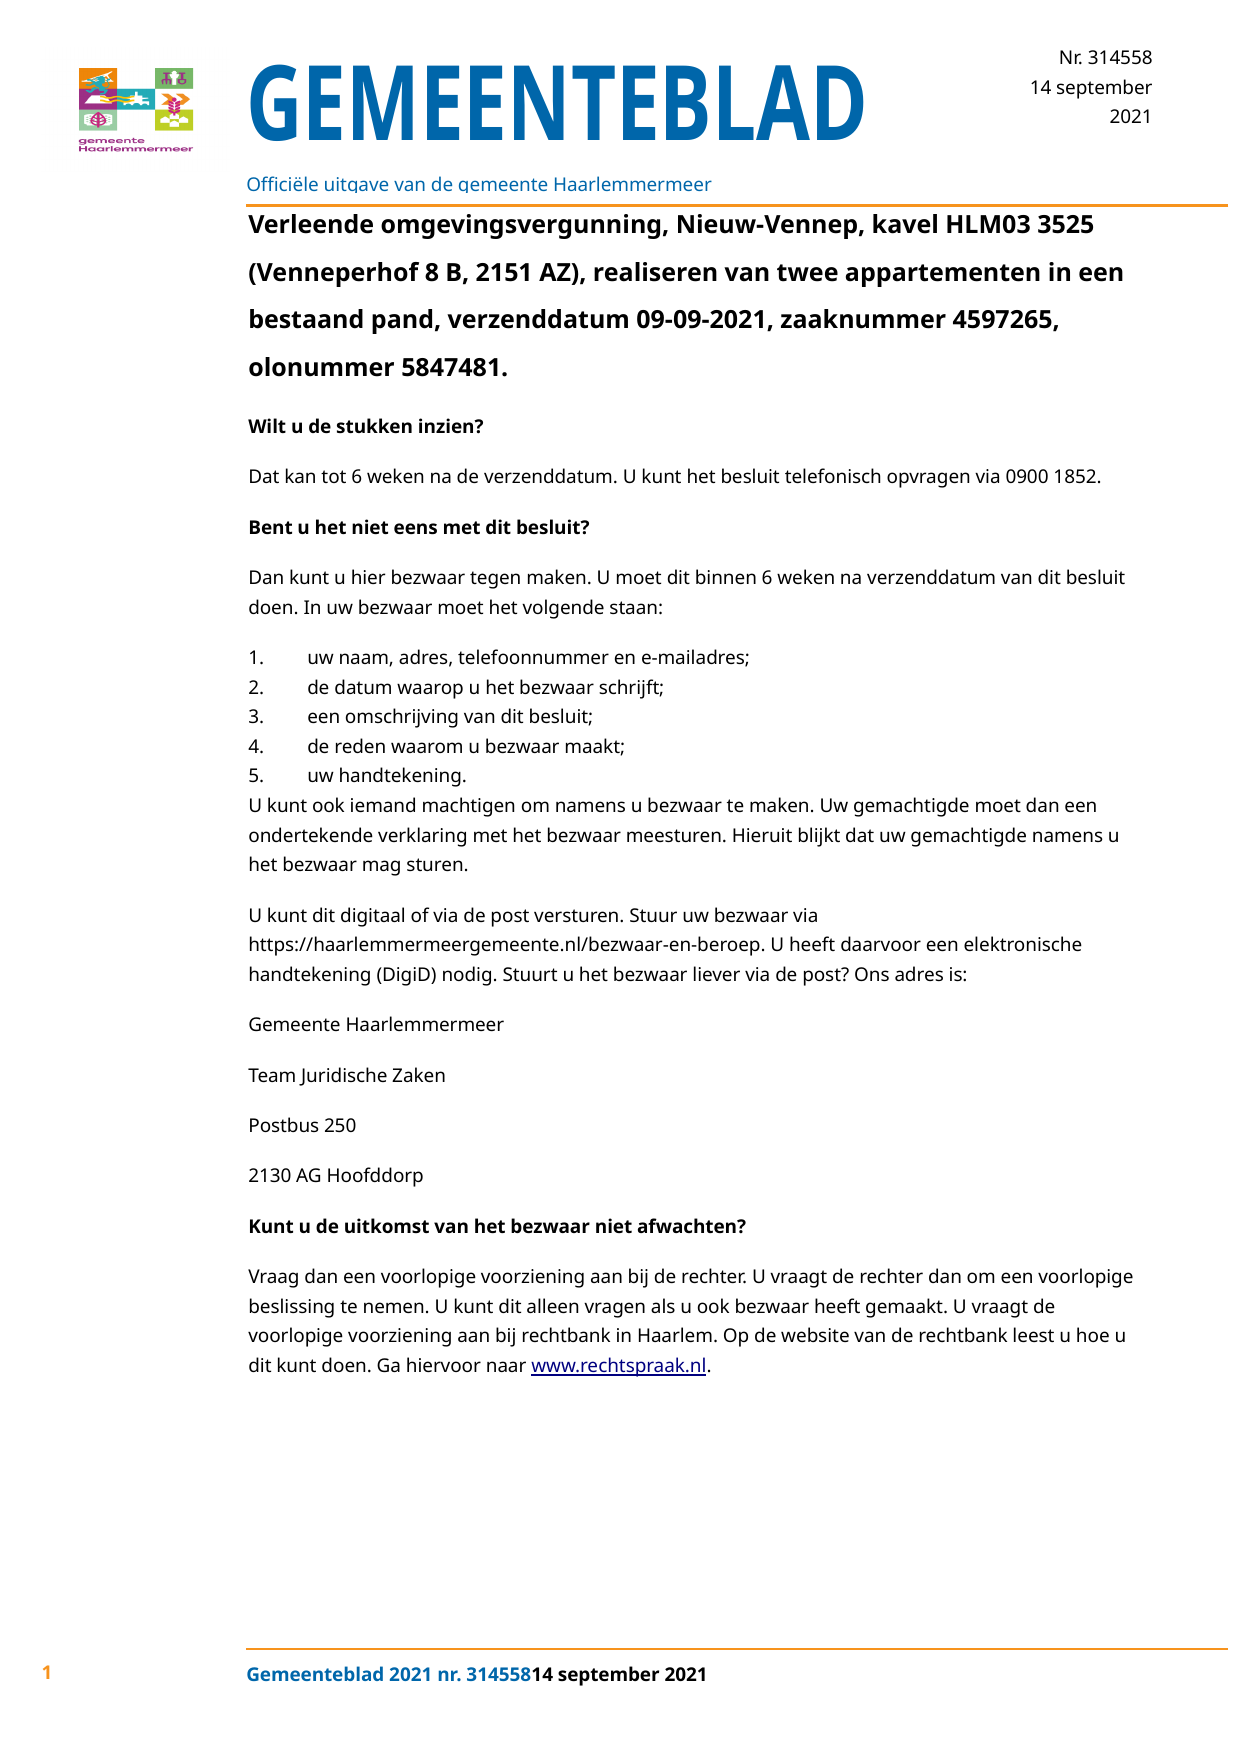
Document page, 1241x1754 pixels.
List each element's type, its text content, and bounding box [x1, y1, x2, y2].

text Wilt u de stukken inzien? [248, 413, 1152, 439]
text Kunt u de uitkomst van het bezwaar niet afwachten? [248, 1213, 1152, 1239]
picture [41, 47, 231, 172]
text Postbus 250 [248, 1112, 1152, 1138]
text Team Juridische Zaken [248, 1062, 1152, 1088]
list uw naam, adres, telefoonnummer en e-mailadres; [248, 644, 1152, 670]
text Verleende omgevingsvergunning, Nieuw-Vennep, kavel HLM03 3525 (Venneperhof 8 B, 2151 AZ), realiseren van twee appartementen in een bestaand pand, verzenddatum 09-09-2021, zaaknummer 4597265, olonummer 5847481. [248, 207, 1152, 384]
list de reden waarom u bezwaar maakt; [248, 733, 1152, 759]
text Vraag dan een voorlopige voorziening aan bij de rechter. U vraagt de rechter dan om een voorlopige beslissing te nemen. U kunt dit alleen vragen als u ook bezwaar heeft gemaakt. U vraagt de voorlopige voorziening aan bij rechtbank in Haarlem. Op de website van de rechtbank leest u hoe u dit kunt doen. Ga hiervoor naar www.rechtspraak.nl. [248, 1263, 1152, 1378]
list uw handtekening. [248, 763, 1152, 788]
text Dat kan tot 6 weken na de verzenddatum. U kunt het besluit telefonisch opvragen via 0900 1852. [248, 463, 1152, 489]
text U kunt ook iemand machtigen om namens u bezwaar te maken. Uw gemachtigde moet dan een ondertekende verklaring met het bezwaar meesturen. Hieruit blijkt dat uw gemachtigde namens u het bezwaar mag sturen. [248, 792, 1152, 877]
text Gemeente Haarlemmermeer [248, 1011, 1152, 1037]
text Dan kunt u hier bezwaar tegen maken. U moet dit binnen 6 weken na verzenddatum van dit besluit doen. In uw bezwaar moet het volgende staan: [248, 564, 1152, 620]
text 2130 AG Hoofddorp [248, 1163, 1152, 1188]
text U kunt dit digitaal of via de post versturen. Stuur uw bezwaar via https://haarlemmermeergemeente.nl/bezwaar-en-beroep. U heeft daarvoor een elektronische handtekening (DigiD) nodig. Stuurt u het bezwaar liever via de post? Ons adres is: [248, 902, 1152, 987]
list een omschrijving van dit besluit; [248, 703, 1152, 729]
list de datum waarop u het bezwaar schrijft; [248, 674, 1152, 700]
text Bent u het niet eens met dit besluit? [248, 514, 1152, 540]
